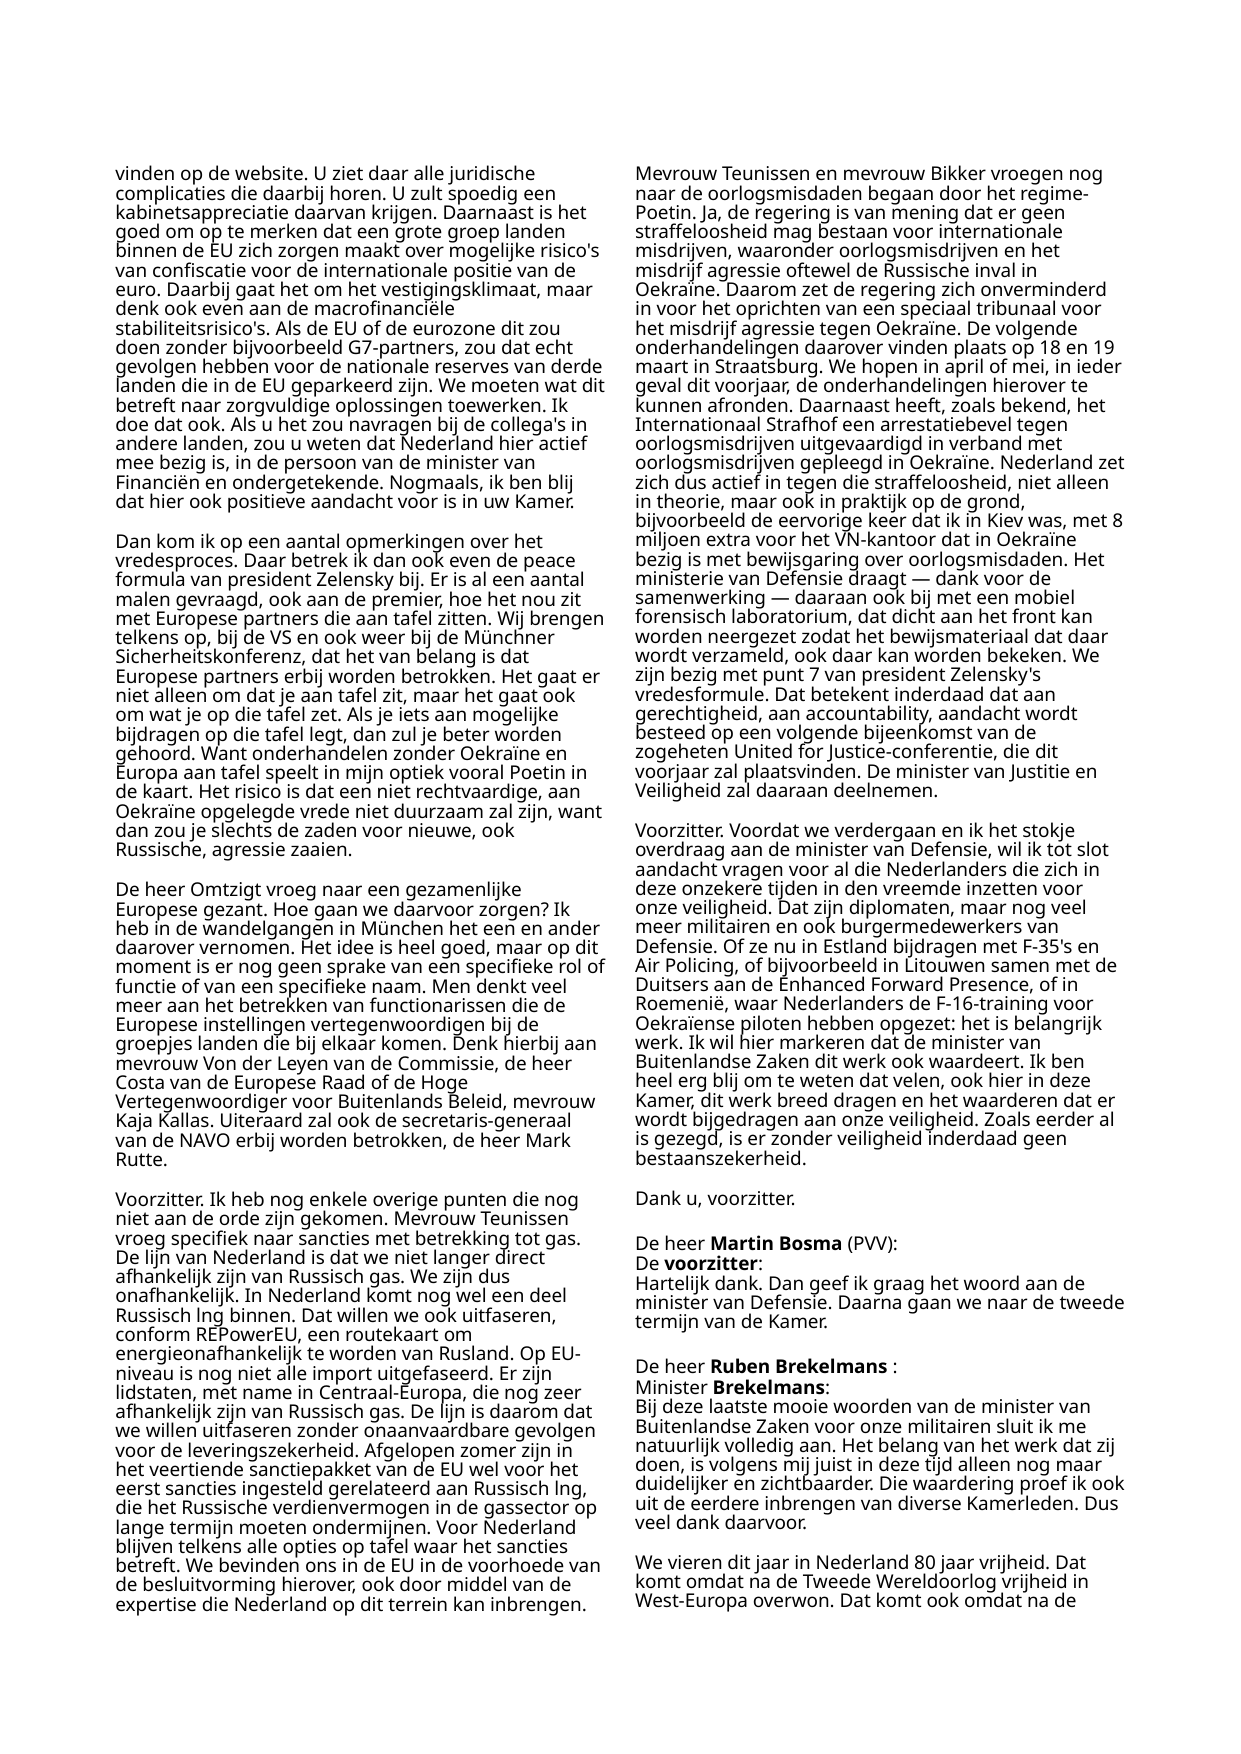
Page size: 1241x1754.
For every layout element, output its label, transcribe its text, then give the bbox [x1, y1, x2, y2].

text De heer Martin Bosma (PVV): [635, 1230, 1125, 1255]
text De voorzitter: [635, 1255, 1125, 1275]
text Mevrouw Teunissen en mevrouw Bikker vroegen nog naar de oorlogsmisdaden begaan door het regime-Poetin. Ja, de regering is van mening dat er geen straffeloosheid mag bestaan voor internationale misdrijven, waaronder oorlogsmisdrijven en het misdrijf agressie oftewel de Russische inval in Oekraïne. Daarom zet de regering zich onverminderd in voor het oprichten van een speciaal tribunaal voor het misdrijf agressie tegen Oekraïne. De volgende onderhandelingen daarover vinden plaats op 18 en 19 maart in Straatsburg. We hopen in april of mei, in ieder geval dit voorjaar, de onderhandelingen hierover te kunnen afronden. Daarnaast heeft, zoals bekend, het Internationaal Strafhof een arrestatiebevel tegen oorlogsmisdrijven uitgevaardigd in verband met oorlogsmisdrijven gepleegd in Oekraïne. Nederland zet zich dus actief in tegen die straffeloosheid, niet alleen in theorie, maar ook in praktijk op de grond, bijvoorbeeld de eervorige keer dat ik in Kiev was, met 8 miljoen extra voor het VN-kantoor dat in Oekraïne bezig is met bewijsgaring over oorlogsmisdaden. Het ministerie van Defensie draagt — dank voor de samenwerking — daaraan ook bij met een mobiel forensisch laboratorium, dat dicht aan het front kan worden neergezet zodat het bewijsmateriaal dat daar wordt verzameld, ook daar kan worden bekeken. We zijn bezig met punt 7 van president Zelensky's vredesformule. Dat betekent inderdaad dat aan gerechtigheid, aan accountability, aandacht wordt besteed op een volgende bijeenkomst van de zogeheten United for Justice-conferentie, die dit voorjaar zal plaatsvinden. De minister van Justitie en Veiligheid zal daaraan deelnemen. [635, 165, 1125, 801]
text Hartelijk dank. Dan geef ik graag het woord aan de minister van Defensie. Daarna gaan we naar de tweede termijn van de Kamer. [635, 1275, 1125, 1332]
text Dank u, voorzitter. [635, 1189, 1125, 1209]
text Bij deze laatste mooie woorden van de minister van Buitenlandse Zaken voor onze militairen sluit ik me natuurlijk volledig aan. Het belang van het werk dat zij doen, is volgens mij juist in deze tijd alleen nog maar duidelijker en zichtbaarder. Die waardering proef ik ook uit de eerdere inbrengen van diverse Kamerleden. Dus veel dank daarvoor. [635, 1398, 1125, 1533]
text Voorzitter. Voordat we verdergaan en ik het stokje overdraag aan de minister van Defensie, wil ik tot slot aandacht vragen voor al die Nederlanders die zich in deze onzekere tijden in den vreemde inzetten voor onze veiligheid. Dat zijn diplomaten, maar nog veel meer militairen en ook burgermedewerkers van Defensie. Of ze nu in Estland bijdragen met F-35's en Air Policing, of bijvoorbeeld in Litouwen samen met de Duitsers aan de Enhanced Forward Presence, of in Roemenië, waar Nederlanders de F-16-training voor Oekraïense piloten hebben opgezet: het is belangrijk werk. Ik wil hier markeren dat de minister van Buitenlandse Zaken dit werk ook waardeert. Ik ben heel erg blij om te weten dat velen, ook hier in deze Kamer, dit werk breed dragen en het waarderen dat er wordt bijgedragen aan onze veiligheid. Zoals eerder al is gezegd, is er zonder veiligheid inderdaad geen bestaanszekerheid. [635, 822, 1125, 1169]
text De heer Omtzigt vroeg naar een gezamenlijke Europese gezant. Hoe gaan we daarvoor zorgen? Ik heb in de wandelgangen in München het een en ander daarover vernomen. Het idee is heel goed, maar op dit moment is er nog geen sprake van een specifieke rol of functie of van een specifieke naam. Men denkt veel meer aan het betrekken van functionarissen die de Europese instellingen vertegenwoordigen bij de groepjes landen die bij elkaar komen. Denk hierbij aan mevrouw Von der Leyen van de Commissie, de heer Costa van de Europese Raad of de Hoge Vertegenwoordiger voor Buitenlands Beleid, mevrouw Kaja Kallas. Uiteraard zal ook de secretaris-generaal van de NAVO erbij worden betrokken, de heer Mark Rutte. [115, 881, 605, 1170]
text De heer Ruben Brekelmans : [635, 1353, 1125, 1379]
text We vieren dit jaar in Nederland 80 jaar vrijheid. Dat komt omdat na de Tweede Wereldoorlog vrijheid in West-Europa overwon. Dat komt ook omdat na de [635, 1554, 1125, 1612]
text Voorzitter. Ik heb nog enkele overige punten die nog niet aan de orde zijn gekomen. Mevrouw Teunissen vroeg specifiek naar sancties met betrekking tot gas. De lijn van Nederland is dat we niet langer direct afhankelijk zijn van Russisch gas. We zijn dus onafhankelijk. In Nederland komt nog wel een deel Russisch lng binnen. Dat willen we ook uitfaseren, conform REPowerEU, een routekaart om energieonafhankelijk te worden van Rusland. Op EU-niveau is nog niet alle import uitgefaseerd. Er zijn lidstaten, met name in Centraal-Europa, die nog zeer afhankelijk zijn van Russisch gas. De lijn is daarom dat we willen uitfaseren zonder onaanvaardbare gevolgen voor de leveringszekerheid. Afgelopen zomer zijn in het veertiende sanctiepakket van de EU wel voor het eerst sancties ingesteld gerelateerd aan Russisch lng, die het Russische verdienvermogen in de gassector op lange termijn moeten ondermijnen. Voor Nederland blijven telkens alle opties op tafel waar het sancties betreft. We bevinden ons in de EU in de voorhoede van de besluitvorming hierover, ook door middel van de expertise die Nederland op dit terrein kan inbrengen. [115, 1191, 605, 1615]
text vinden op de website. U ziet daar alle juridische complicaties die daarbij horen. U zult spoedig een kabinetsappreciatie daarvan krijgen. Daarnaast is het goed om op te merken dat een grote groep landen binnen de EU zich zorgen maakt over mogelijke risico's van confiscatie voor de internationale positie van de euro. Daarbij gaat het om het vestigingsklimaat, maar denk ook even aan de macrofinanciële stabiliteitsrisico's. Als de EU of de eurozone dit zou doen zonder bijvoorbeeld G7-partners, zou dat echt gevolgen hebben voor de nationale reserves van derde landen die in de EU geparkeerd zijn. We moeten wat dit betreft naar zorgvuldige oplossingen toewerken. Ik doe dat ook. Als u het zou navragen bij de collega's in andere landen, zou u weten dat Nederland hier actief mee bezig is, in de persoon van de minister van Financiën en ondergetekende. Nogmaals, ik ben blij dat hier ook positieve aandacht voor is in uw Kamer. [115, 165, 605, 512]
text Dan kom ik op een aantal opmerkingen over het vredesproces. Daar betrek ik dan ook even de peace formula van president Zelensky bij. Er is al een aantal malen gevraagd, ook aan de premier, hoe het nou zit met Europese partners die aan tafel zitten. Wij brengen telkens op, bij de VS en ook weer bij de Münchner Sicherheitskonferenz, dat het van belang is dat Europese partners erbij worden betrokken. Het gaat er niet alleen om dat je aan tafel zit, maar het gaat ook om wat je op die tafel zet. Als je iets aan mogelijke bijdragen op die tafel legt, dan zul je beter worden gehoord. Want onderhandelen zonder Oekraïne en Europa aan tafel speelt in mijn optiek vooral Poetin in de kaart. Het risico is dat een niet rechtvaardige, aan Oekraïne opgelegde vrede niet duurzaam zal zijn, want dan zou je slechts de zaden voor nieuwe, ook Russische, agressie zaaien. [115, 533, 605, 861]
text Minister Brekelmans: [635, 1379, 1125, 1398]
